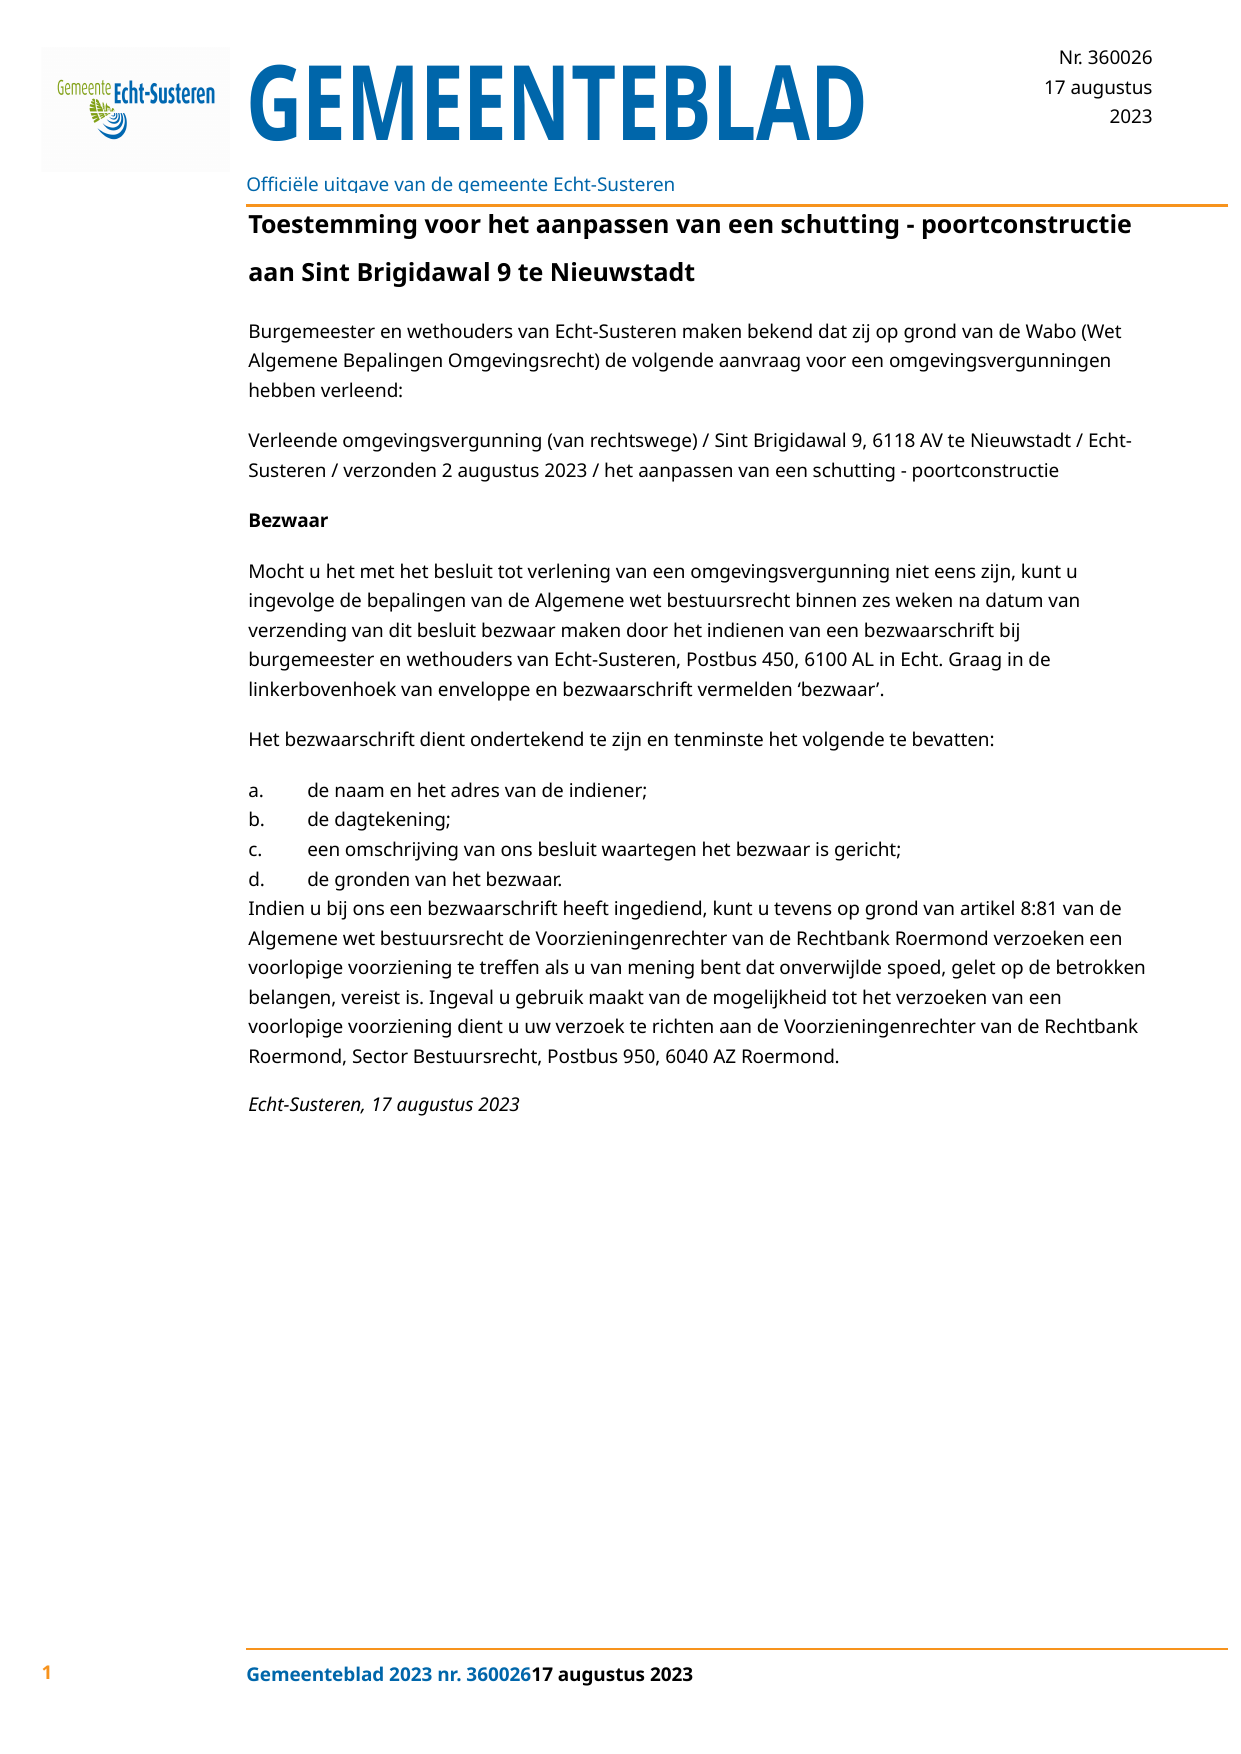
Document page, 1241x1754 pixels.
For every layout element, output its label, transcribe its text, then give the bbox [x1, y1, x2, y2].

list de gronden van het bezwaar. [248, 866, 1152, 892]
text Bezwaar [248, 507, 1152, 533]
text Echt-Susteren, 17 augustus 2023 [248, 1091, 1152, 1117]
text Mocht u het met het besluit tot verlening van een omgevingsvergunning niet eens zijn, kunt u ingevolge de bepalingen van de Algemene wet bestuursrecht binnen zes weken na datum van verzending van dit besluit bezwaar maken door het indienen van een bezwaarschrift bij burgemeester en wethouders van Echt-Susteren, Postbus 450, 6100 AL in Echt. Graag in de linkerbovenhoek van enveloppe en bezwaarschrift vermelden ‘bezwaar’. [248, 558, 1152, 702]
text Burgemeester en wethouders van Echt-Susteren maken bekend dat zij op grond van de Wabo (Wet Algemene Bepalingen Omgevingsrecht) de volgende aanvraag voor een omgevingsvergunningen hebben verleend: [248, 318, 1152, 403]
list de dagtekening; [248, 807, 1152, 832]
list een omschrijving van ons besluit waartegen het bezwaar is gericht; [248, 836, 1152, 862]
list de naam en het adres van de indiener; [248, 777, 1152, 803]
text Verleende omgevingsvergunning (van rechtswege) / Sint Brigidawal 9, 6118 AV te Nieuwstadt / Echt-Susteren / verzonden 2 augustus 2023 / het aanpassen van een schutting - poortconstructie [248, 427, 1152, 483]
picture [41, 47, 231, 172]
text Het bezwaarschrift dient ondertekend te zijn en tenminste het volgende te bevatten: [248, 727, 1152, 752]
text Toestemming voor het aanpassen van een schutting - poortconstructie aan Sint Brigidawal 9 te Nieuwstadt [248, 207, 1152, 288]
text Indien u bij ons een bezwaarschrift heeft ingediend, kunt u tevens op grond van artikel 8:81 van de Algemene wet bestuursrecht de Voorzieningenrechter van de Rechtbank Roermond verzoeken een voorlopige voorziening te treffen als u van mening bent dat onverwijlde spoed, gelet op de betrokken belangen, vereist is. Ingeval u gebruik maakt van de mogelijkheid tot het verzoeken van een voorlopige voorziening dient u uw verzoek te richten aan de Voorzieningenrechter van de Rechtbank Roermond, Sector Bestuursrecht, Postbus 950, 6040 AZ Roermond. [248, 895, 1152, 1069]
